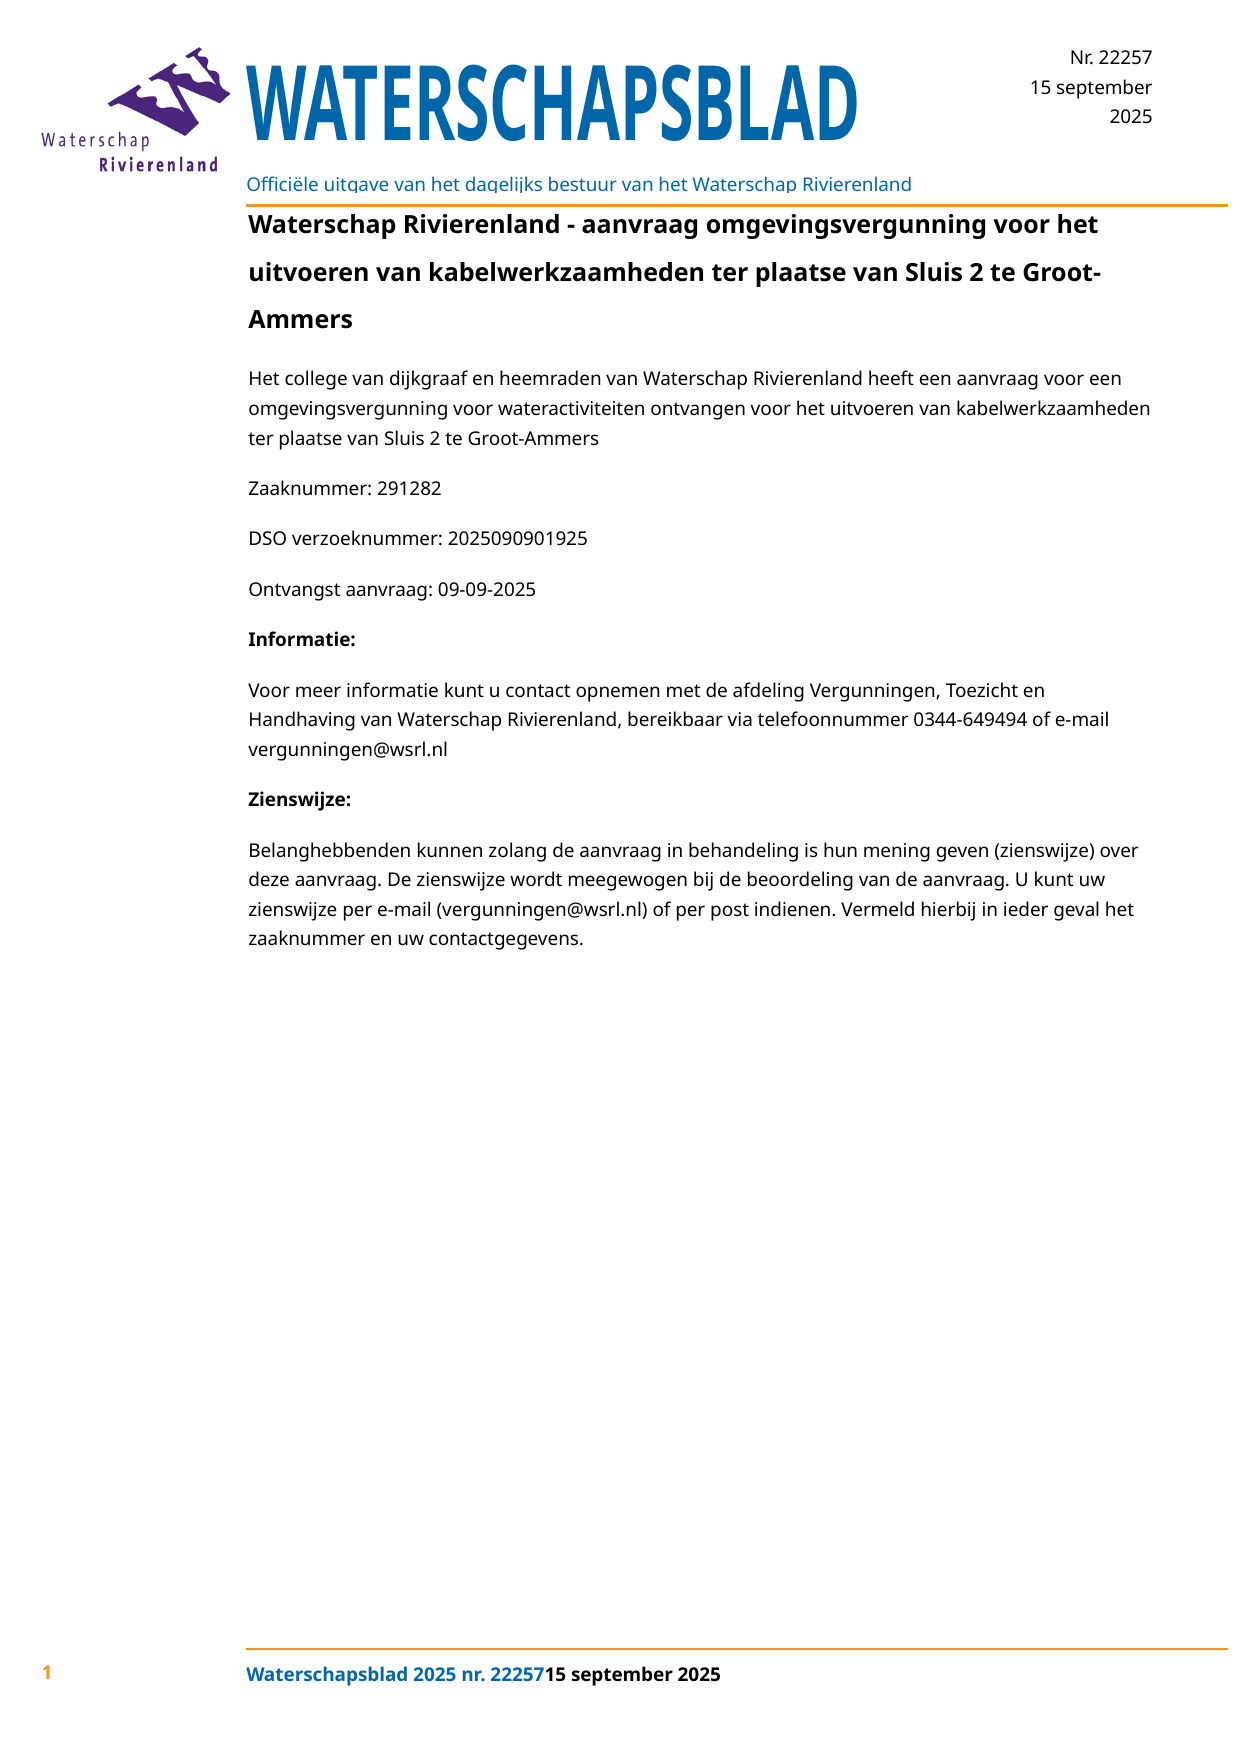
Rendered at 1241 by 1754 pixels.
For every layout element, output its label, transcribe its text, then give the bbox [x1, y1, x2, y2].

text Zaaknummer: 291282 [248, 475, 1152, 501]
text Zienswijze: [248, 786, 1152, 812]
text Belanghebbenden kunnen zolang de aanvraag in behandeling is hun mening geven (zienswijze) over deze aanvraag. De zienswijze wordt meegewogen bij de beoordeling van de aanvraag. U kunt uw zienswijze per e-mail (vergunningen@wsrl.nl) of per post indienen. Vermeld hierbij in ieder geval het zaaknummer en uw contactgegevens. [248, 837, 1152, 951]
text Ontvangst aanvraag: 09-09-2025 [248, 576, 1152, 602]
text DSO verzoeknummer: 2025090901925 [248, 526, 1152, 551]
text Voor meer informatie kunt u contact opnemen met de afdeling Vergunningen, Toezicht en Handhaving van Waterschap Rivierenland, bereikbaar via telefoonnummer 0344-649494 of e-mail vergunningen@wsrl.nl [248, 677, 1152, 762]
picture [41, 47, 231, 172]
text Het college van dijkgraaf en heemraden van Waterschap Rivierenland heeft een aanvraag voor een omgevingsvergunning voor wateractiviteiten ontvangen voor het uitvoeren van kabelwerkzaamheden ter plaatse van Sluis 2 te Groot-Ammers [248, 366, 1152, 450]
text Waterschap Rivierenland - aanvraag omgevingsvergunning voor het uitvoeren van kabelwerkzaamheden ter plaatse van Sluis 2 te Groot-Ammers [248, 207, 1152, 336]
text Informatie: [248, 626, 1152, 652]
